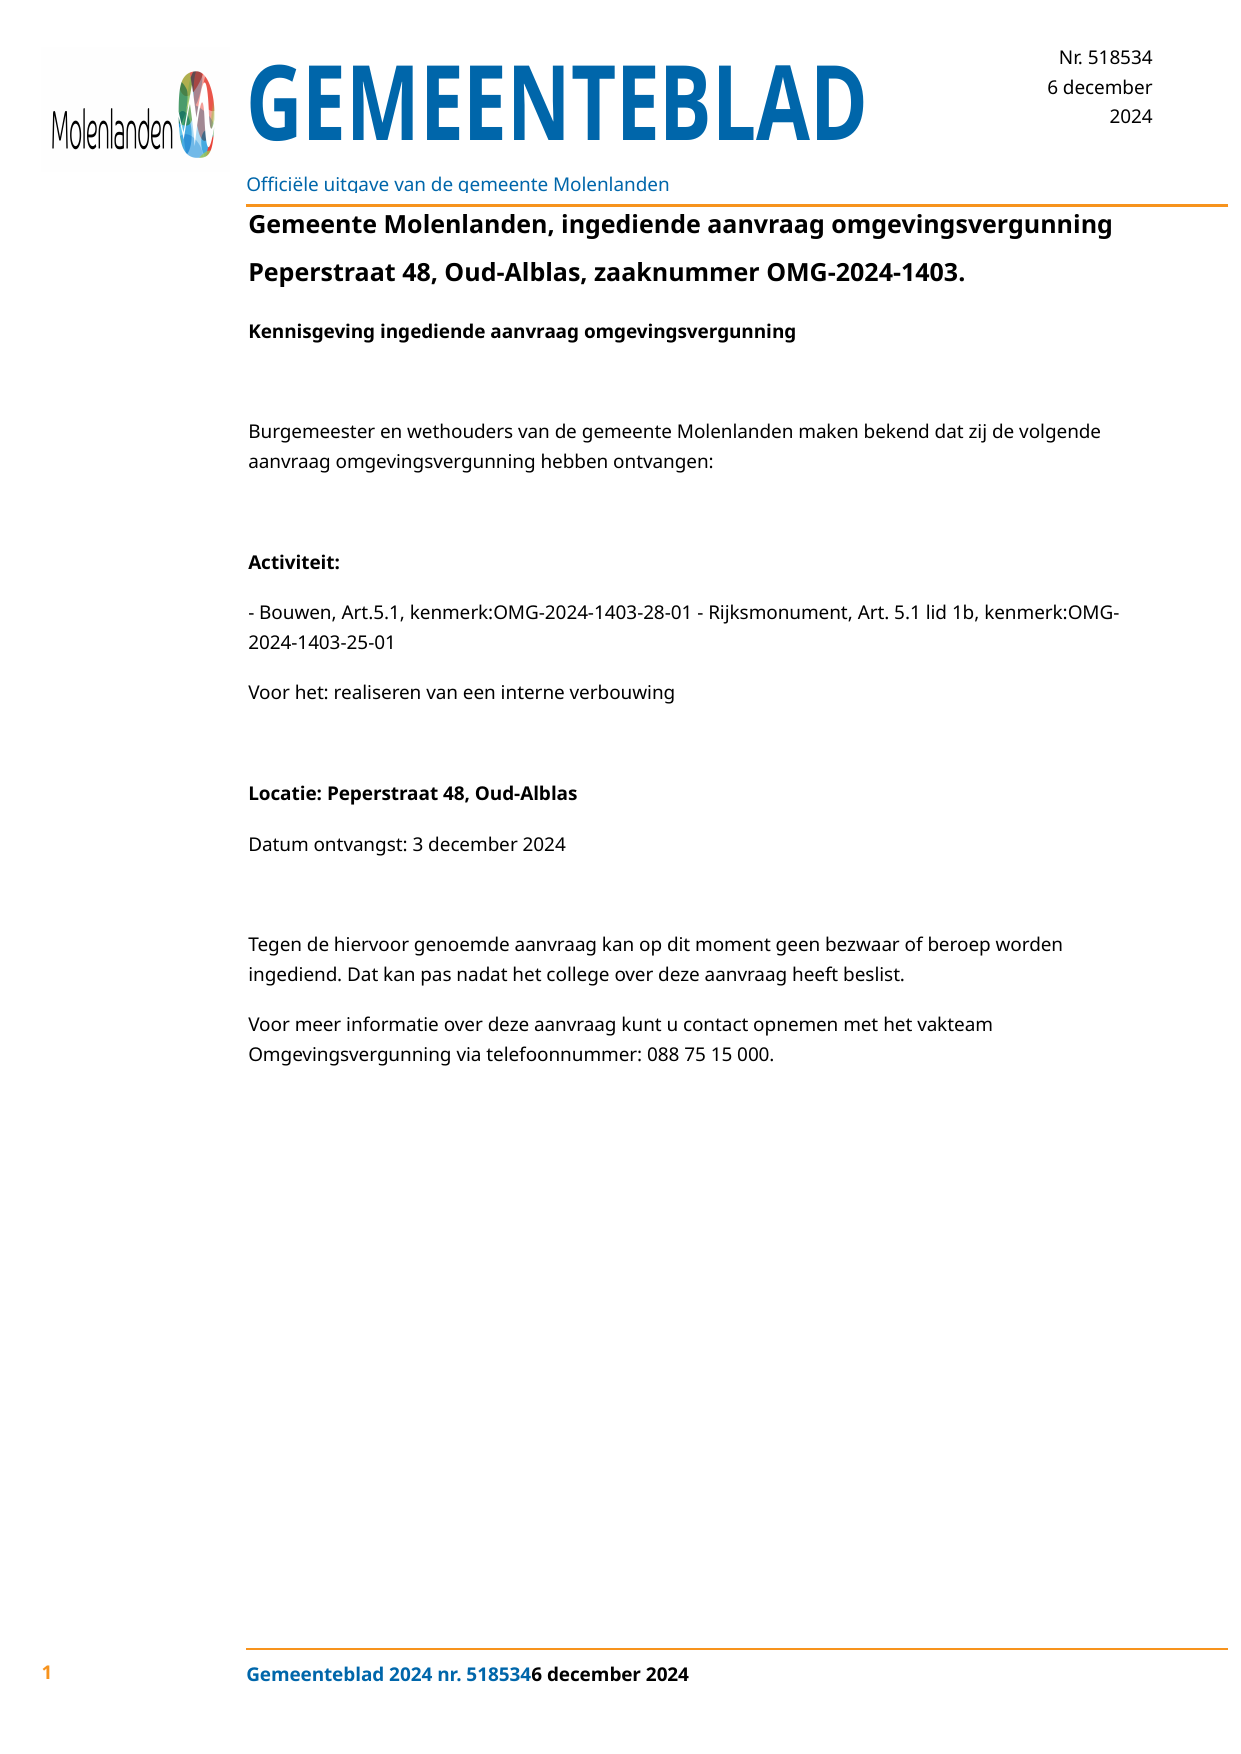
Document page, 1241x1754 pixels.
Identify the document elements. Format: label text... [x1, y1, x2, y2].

picture [41, 47, 231, 172]
text Voor meer informatie over deze aanvraag kunt u contact opnemen met het vakteam Omgevingsvergunning via telefoonnummer: 088 75 15 000. [248, 1012, 1152, 1067]
text Kennisgeving ingediende aanvraag omgevingsvergunning [248, 318, 1152, 344]
text Locatie: Peperstraat 48, Oud-Alblas [248, 780, 1152, 806]
text Burgemeester en wethouders van de gemeente Molenlanden maken bekend dat zij de volgende aanvraag omgevingsvergunning hebben ontvangen: [248, 419, 1152, 474]
text - Bouwen, Art.5.1, kenmerk:OMG-2024-1403-28-01 - Rijksmonument, Art. 5.1 lid 1b, kenmerk:OMG-2024-1403-25-01 [248, 599, 1152, 655]
text Activiteit: [248, 549, 1152, 575]
text Voor het: realiseren van een interne verbouwing [248, 679, 1152, 705]
text Datum ontvangst: 3 december 2024 [248, 831, 1152, 857]
text Tegen de hiervoor genoemde aanvraag kan op dit moment geen bezwaar of beroep worden ingediend. Dat kan pas nadat het college over deze aanvraag heeft beslist. [248, 932, 1152, 987]
text Gemeente Molenlanden, ingediende aanvraag omgevingsvergunning Peperstraat 48, Oud-Alblas, zaaknummer OMG-2024-1403. [248, 207, 1152, 288]
